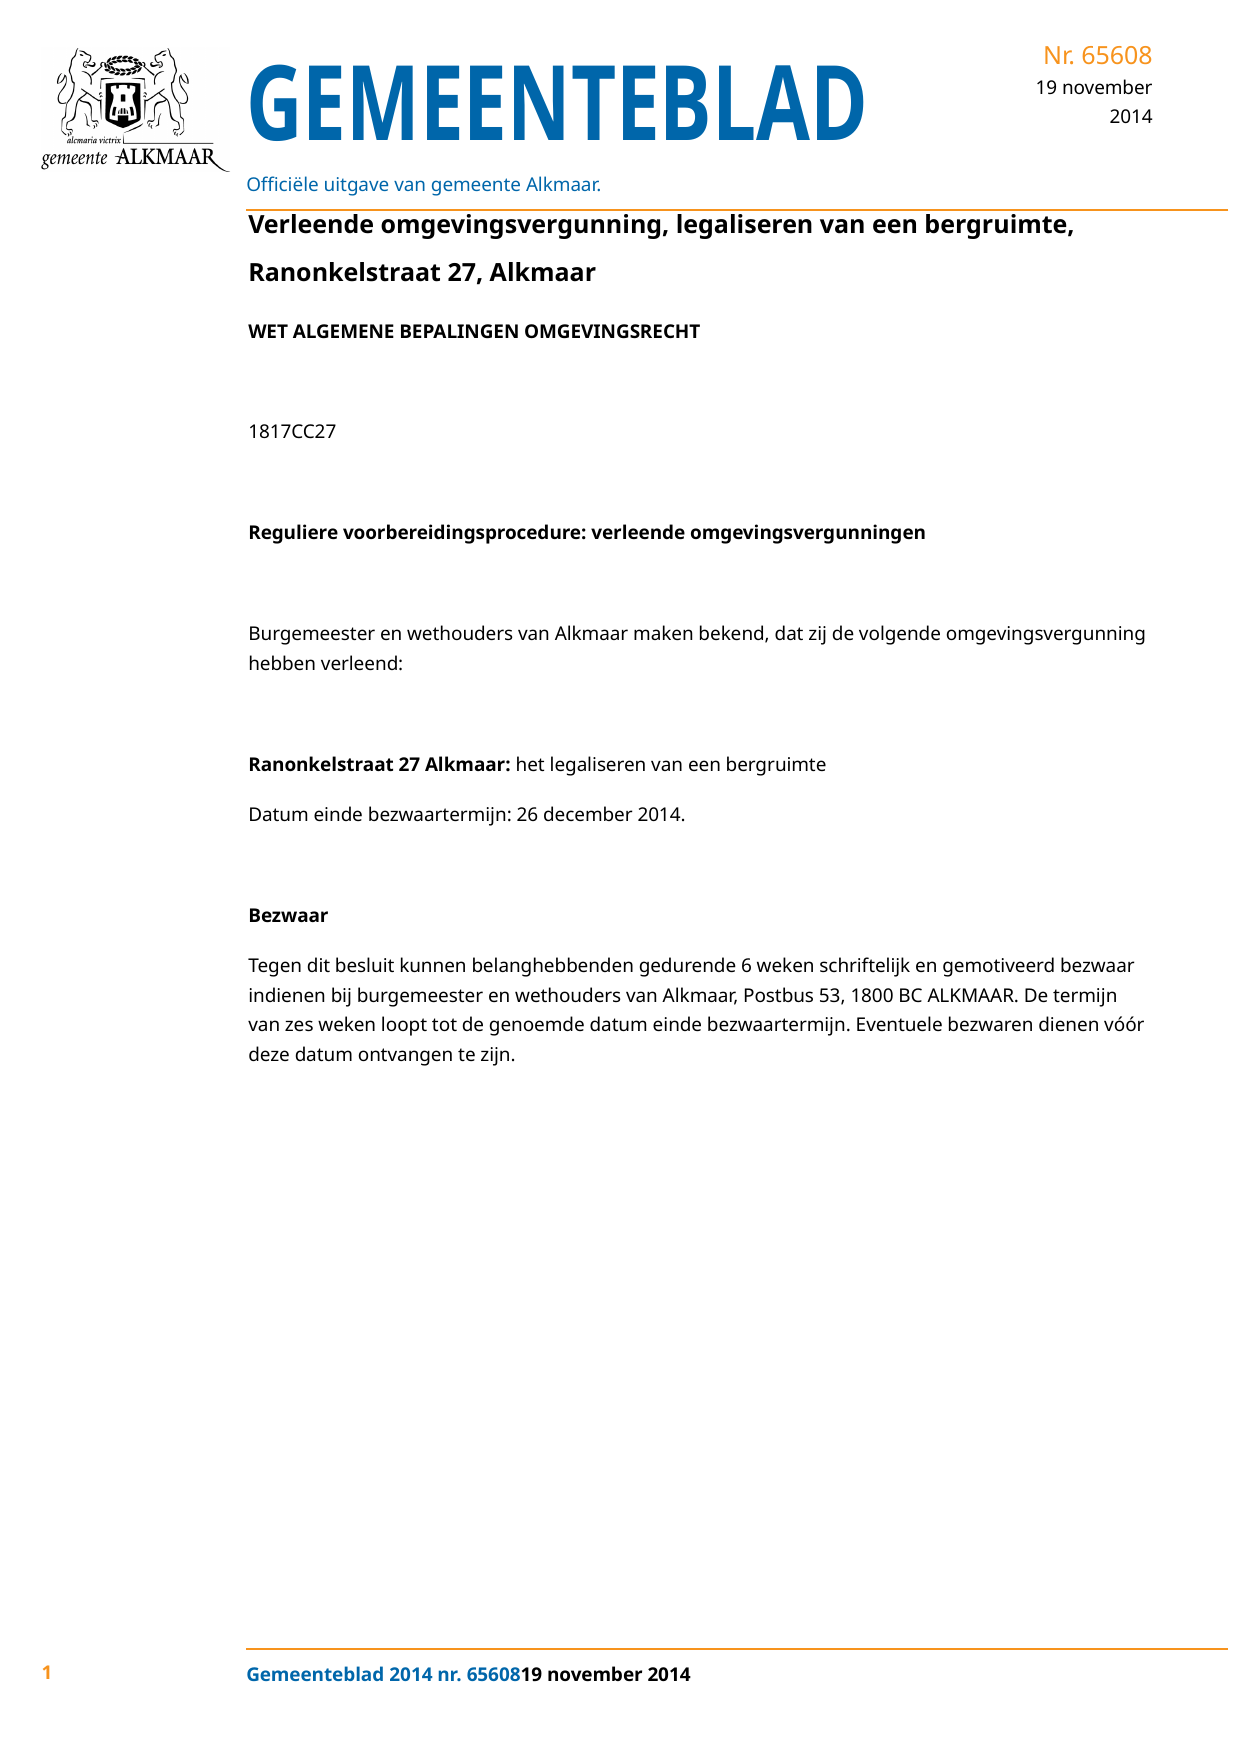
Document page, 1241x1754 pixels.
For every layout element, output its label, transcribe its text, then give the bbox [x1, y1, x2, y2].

text Tegen dit besluit kunnen belanghebbenden gedurende 6 weken schriftelijk en gemotiveerd bezwaar indienen bij burgemeester en wethouders van Alkmaar, Postbus 53, 1800 BC ALKMAAR. De termijn van zes weken loopt tot de genoemde datum einde bezwaartermijn. Eventuele bezwaren dienen vóór deze datum ontvangen te zijn. [248, 952, 1152, 1067]
text Reguliere voorbereidingsprocedure: verleende omgevingsvergunningen [248, 519, 1152, 545]
text Burgemeester en wethouders van Alkmaar maken bekend, dat zij de volgende omgevingsvergunning hebben verleend: [248, 620, 1152, 676]
text Ranonkelstraat 27 Alkmaar: het legaliseren van een bergruimte [248, 751, 1152, 777]
text Bezwaar [248, 902, 1152, 928]
text Datum einde bezwaartermijn: 26 december 2014. [248, 801, 1152, 827]
text Verleende omgevingsvergunning, legaliseren van een bergruimte, Ranonkelstraat 27, Alkmaar [248, 211, 1152, 288]
text 1817CC27 [248, 419, 1152, 444]
text WET ALGEMENE BEPALINGEN OMGEVINGSRECHT [248, 318, 1152, 344]
picture [41, 47, 231, 172]
